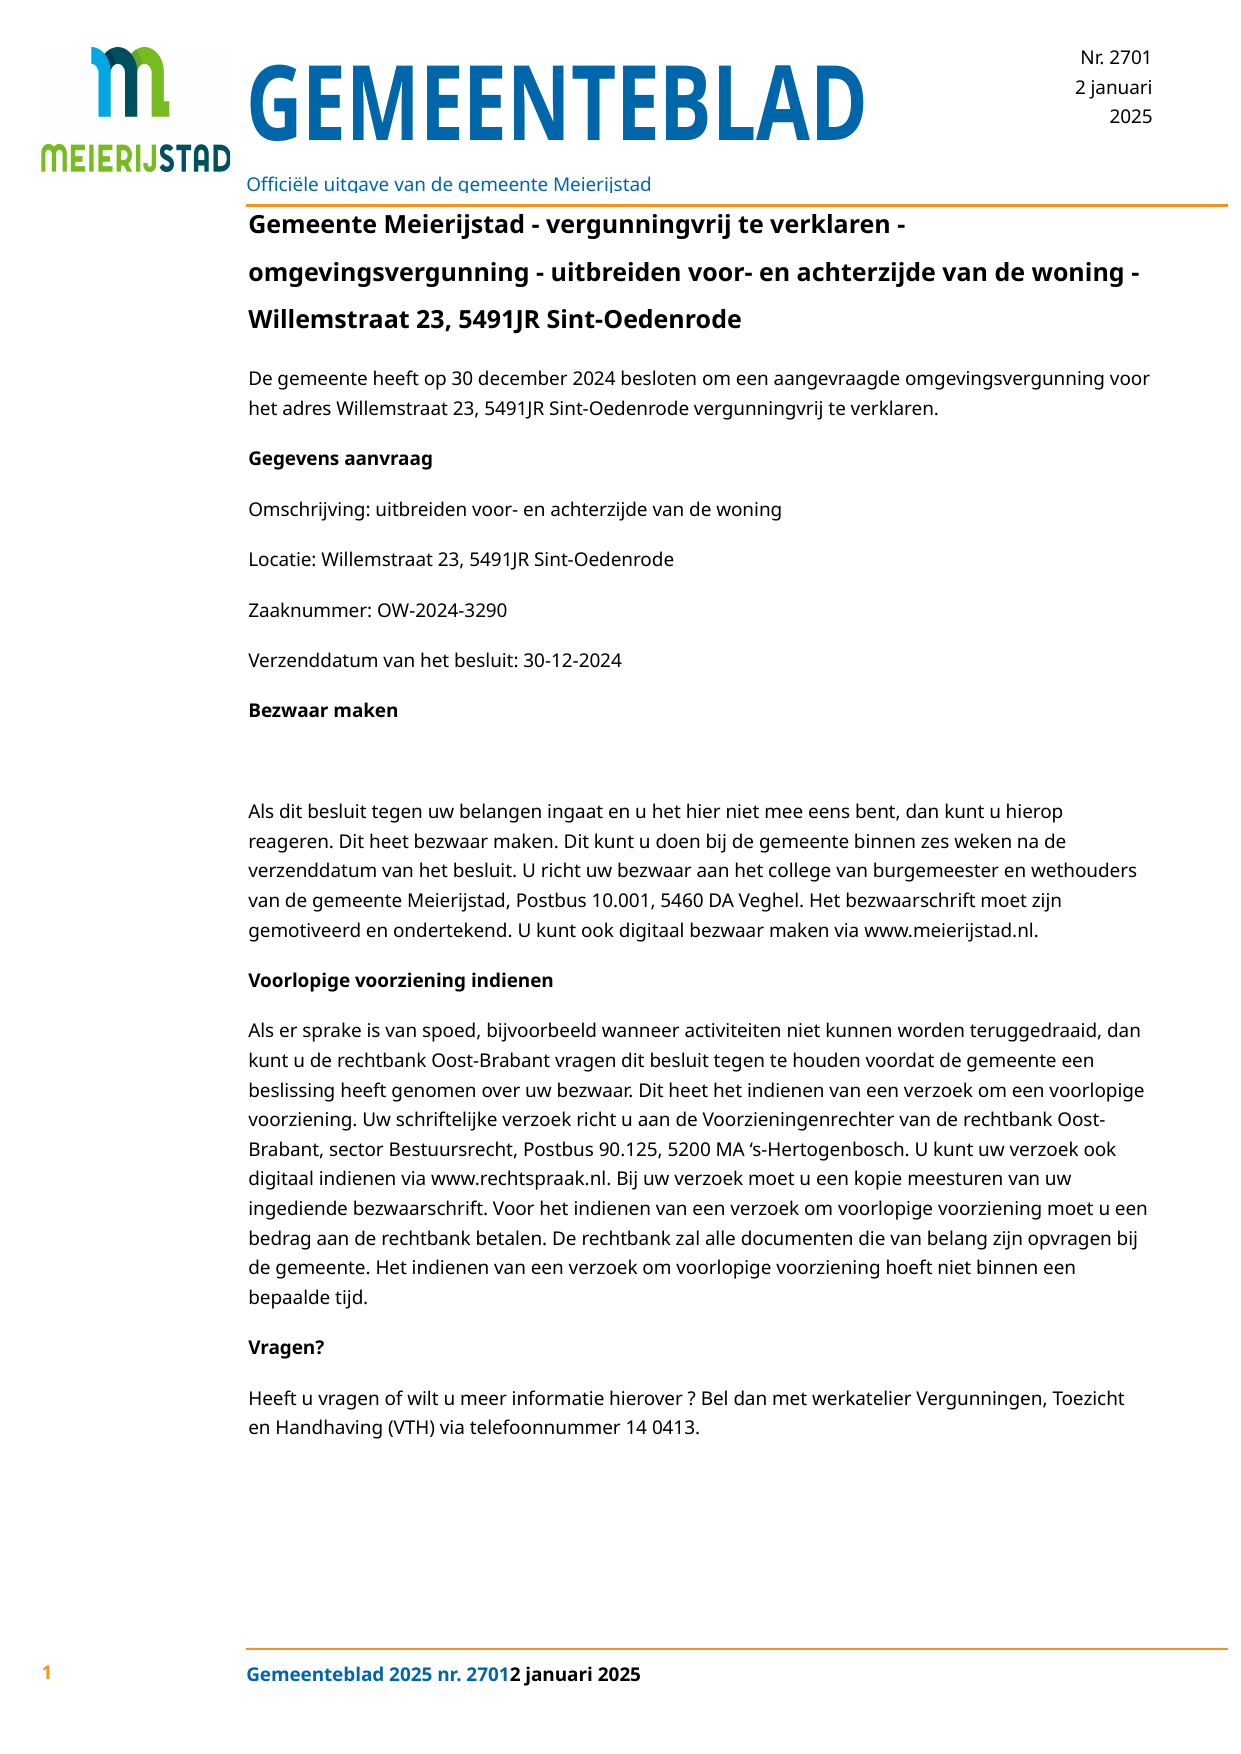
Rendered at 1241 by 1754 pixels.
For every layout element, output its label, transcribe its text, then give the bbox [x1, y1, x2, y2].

text De gemeente heeft op 30 december 2024 besloten om een aangevraagde omgevingsvergunning voor het adres Willemstraat 23, 5491JR Sint-Oedenrode vergunningvrij te verklaren. [248, 366, 1152, 421]
text Als er sprake is van spoed, bijvoorbeeld wanneer activiteiten niet kunnen worden teruggedraaid, dan kunt u de rechtbank Oost-Brabant vragen dit besluit tegen te houden voordat de gemeente een beslissing heeft genomen over uw bezwaar. Dit heet het indienen van een verzoek om een voorlopige voorziening. Uw schriftelijke verzoek richt u aan de Voorzieningenrechter van de rechtbank Oost-Brabant, sector Bestuursrecht, Postbus 90.125, 5200 MA ‘s-Hertogenbosch. U kunt uw verzoek ook digitaal indienen via www.rechtspraak.nl. Bij uw verzoek moet u een kopie meesturen van uw ingediende bezwaarschrift. Voor het indienen van een verzoek om voorlopige voorziening moet u een bedrag aan de rechtbank betalen. De rechtbank zal alle documenten die van belang zijn opvragen bij de gemeente. Het indienen van een verzoek om voorlopige voorziening hoeft niet binnen een bepaalde tijd. [248, 1018, 1152, 1309]
text Als dit besluit tegen uw belangen ingaat en u het hier niet mee eens bent, dan kunt u hierop reageren. Dit heet bezwaar maken. Dit kunt u doen bij de gemeente binnen zes weken na de verzenddatum van het besluit. U richt uw bezwaar aan het college van burgemeester en wethouders van de gemeente Meierijstad, Postbus 10.001, 5460 DA Veghel. Het bezwaarschrift moet zijn gemotiveerd en ondertekend. U kunt ook digitaal bezwaar maken via www.meierijstad.nl. [248, 798, 1152, 942]
text Bezwaar maken [248, 698, 1152, 723]
text Omschrijving: uitbreiden voor- en achterzijde van de woning [248, 496, 1152, 522]
text Gegevens aanvraag [248, 446, 1152, 471]
text Voorlopige voorziening indienen [248, 967, 1152, 993]
text Zaaknummer: OW-2024-3290 [248, 597, 1152, 622]
text Verzenddatum van het besluit: 30-12-2024 [248, 647, 1152, 673]
text Heeft u vragen of wilt u meer informatie hierover ? Bel dan met werkatelier Vergunningen, Toezicht en Handhaving (VTH) via telefoonnummer 14 0413. [248, 1385, 1152, 1440]
picture [41, 47, 231, 172]
text Vragen? [248, 1334, 1152, 1360]
text Locatie: Willemstraat 23, 5491JR Sint-Oedenrode [248, 546, 1152, 572]
text Gemeente Meierijstad - vergunningvrij te verklaren - omgevingsvergunning - uitbreiden voor- en achterzijde van de woning - Willemstraat 23, 5491JR Sint-Oedenrode [248, 207, 1152, 336]
